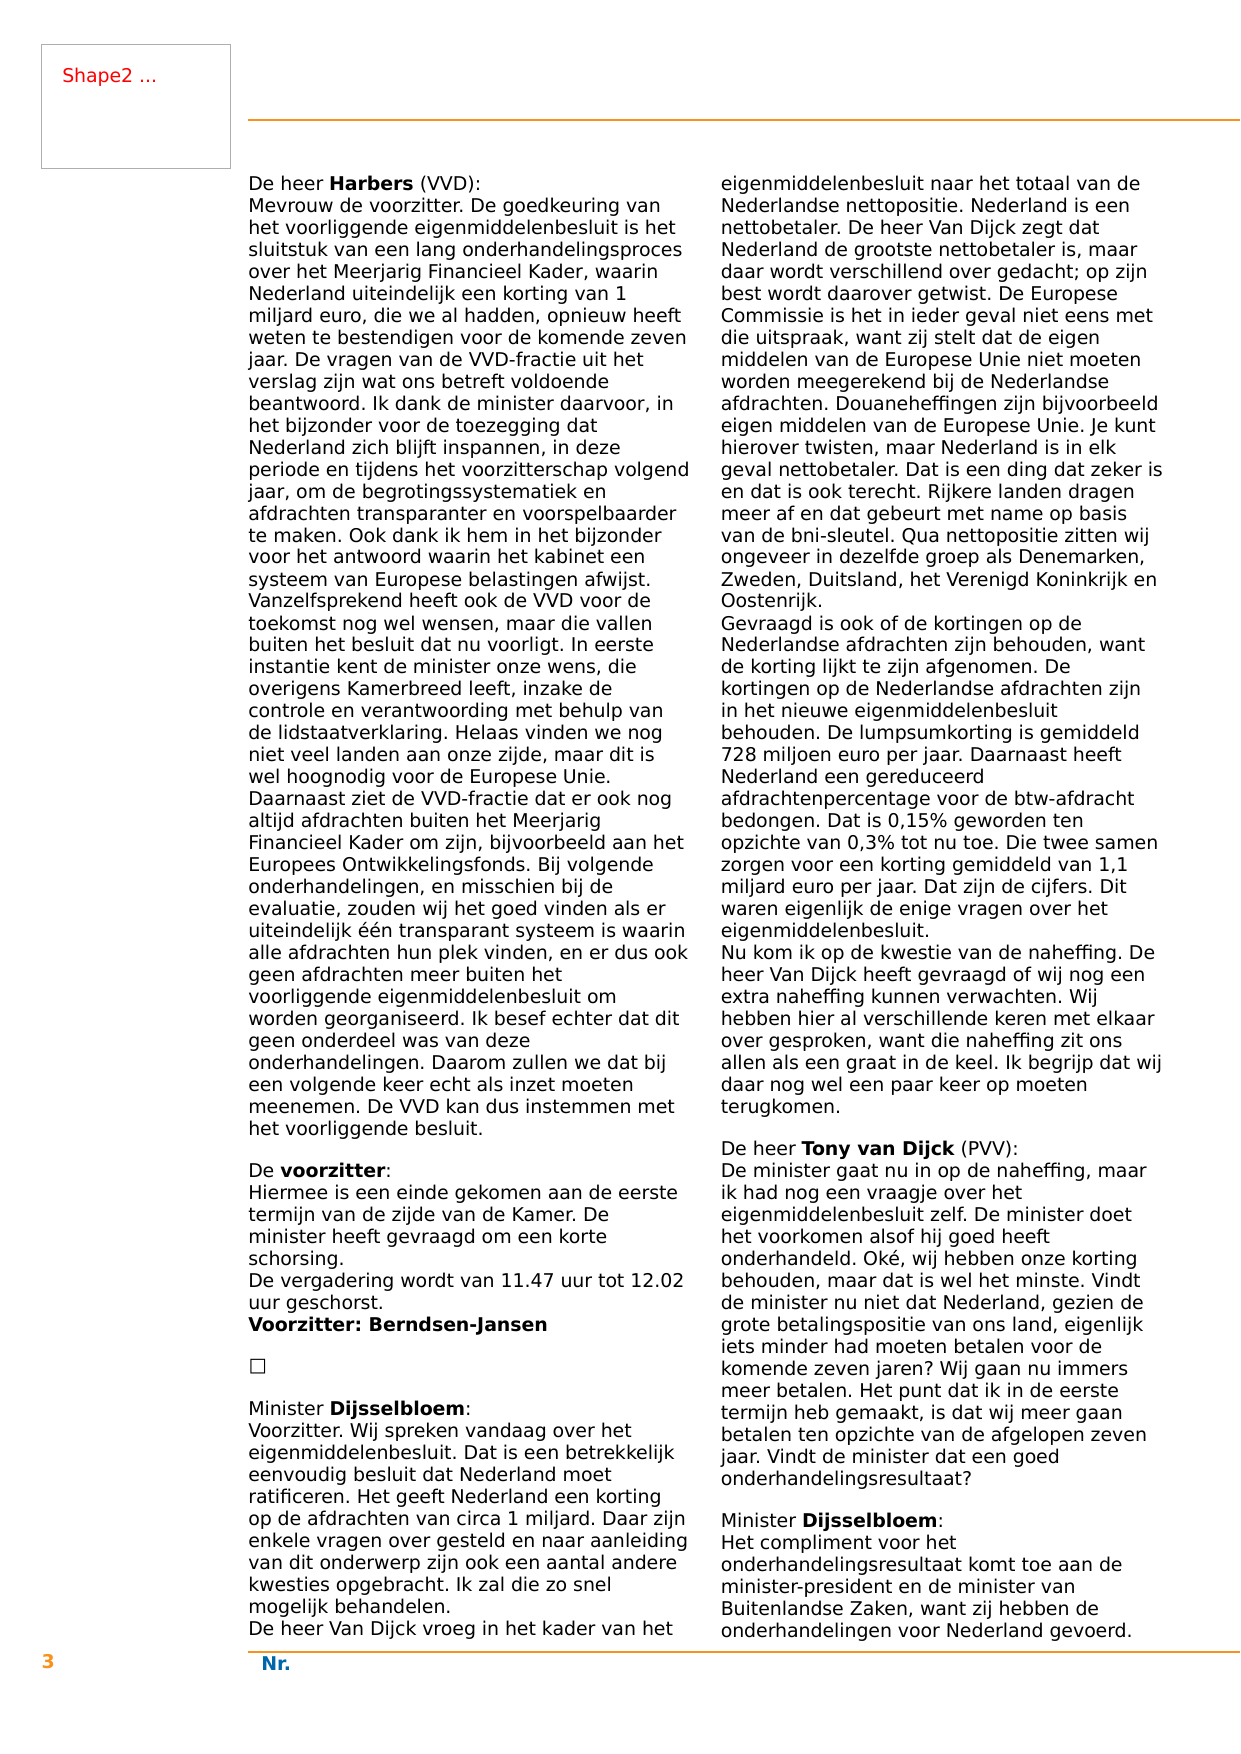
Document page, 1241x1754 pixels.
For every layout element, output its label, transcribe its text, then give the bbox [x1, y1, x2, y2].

text De heer Harbers (VVD): [248, 173, 691, 195]
text Het compliment voor het onderhandelingsresultaat komt toe aan de minister-president en de minister van Buitenlandse Zaken, want zij hebben de onderhandelingen voor Nederland gevoerd. [721, 1532, 1163, 1641]
text De heer Tony van Dijck (PVV): [721, 1138, 1163, 1160]
text Minister Dijsselbloem: [248, 1398, 691, 1420]
text Vanzelfsprekend heeft ook de VVD voor de toekomst nog wel wensen, maar die vallen buiten het besluit dat nu voorligt. In eerste instantie kent de minister onze wens, die overigens Kamerbreed leeft, inzake de controle en verantwoording met behulp van de lidstaatverklaring. Helaas vinden we nog niet veel landen aan onze zijde, maar dit is wel hoognodig voor de Europese Unie. Daarnaast ziet de VVD-fractie dat er ook nog altijd afdrachten buiten het Meerjarig Financieel Kader om zijn, bijvoorbeeld aan het Europees Ontwikkelingsfonds. Bij volgende onderhandelingen, en misschien bij de evaluatie, zouden wij het goed vinden als er uiteindelijk één transparant systeem is waarin alle afdrachten hun plek vinden, en er dus ook geen afdrachten meer buiten het voorliggende eigenmiddelenbesluit om worden georganiseerd. Ik besef echter dat dit geen onderdeel was van deze onderhandelingen. Daarom zullen we dat bij een volgende keer echt als inzet moeten meenemen. De VVD kan dus instemmen met het voorliggende besluit. [248, 590, 691, 1140]
text eigenmiddelenbesluit naar het totaal van de Nederlandse nettopositie. Nederland is een nettobetaler. De heer Van Dijck zegt dat Nederland de grootste nettobetaler is, maar daar wordt verschillend over gedacht; op zijn best wordt daarover getwist. De Europese Commissie is het in ieder geval niet eens met die uitspraak, want zij stelt dat de eigen middelen van de Europese Unie niet moeten worden meegerekend bij de Nederlandse afdrachten. Douaneheffingen zijn bijvoorbeeld eigen middelen van de Europese Unie. Je kunt hierover twisten, maar Nederland is in elk geval nettobetaler. Dat is een ding dat zeker is en dat is ook terecht. Rijkere landen dragen meer af en dat gebeurt met name op basis van de bni-sleutel. Qua nettopositie zitten wij ongeveer in dezelfde groep als Denemarken, Zweden, Duitsland, het Verenigd Koninkrijk en Oostenrijk. [721, 173, 1163, 612]
text De vergadering wordt van 11.47 uur tot 12.02 uur geschorst. [248, 1270, 691, 1314]
text Hiermee is een einde gekomen aan de eerste termijn van de zijde van de Kamer. De minister heeft gevraagd om een korte schorsing. [248, 1182, 691, 1270]
text Minister Dijsselbloem: [721, 1509, 1163, 1532]
text Gevraagd is ook of de kortingen op de Nederlandse afdrachten zijn behouden, want de korting lijkt te zijn afgenomen. De kortingen op de Nederlandse afdrachten zijn in het nieuwe eigenmiddelenbesluit behouden. De lumpsumkorting is gemiddeld 728 miljoen euro per jaar. Daarnaast heeft Nederland een gereduceerd afdrachtenpercentage voor de btw-afdracht bedongen. Dat is 0,15% geworden ten opzichte van 0,3% tot nu toe. Die twee samen zorgen voor een korting gemiddeld van 1,1 miljard euro per jaar. Dat zijn de cijfers. Dit waren eigenlijk de enige vragen over het eigenmiddelenbesluit. [721, 612, 1163, 942]
text Nu kom ik op de kwestie van de naheffing. De heer Van Dijck heeft gevraagd of wij nog een extra naheffing kunnen verwachten. Wij hebben hier al verschillende keren met elkaar over gesproken, want die naheffing zit ons allen als een graat in de keel. Ik begrijp dat wij daar nog wel een paar keer op moeten terugkomen. [721, 942, 1163, 1118]
text De heer Van Dijck vroeg in het kader van het [248, 1617, 691, 1639]
text ⬜ [248, 1356, 691, 1378]
text Voorzitter. Wij spreken vandaag over het eigenmiddelenbesluit. Dat is een betrekkelijk eenvoudig besluit dat Nederland moet ratificeren. Het geeft Nederland een korting op de afdrachten van circa 1 miljard. Daar zijn enkele vragen over gesteld en naar aanleiding van dit onderwerp zijn ook een aantal andere kwesties opgebracht. Ik zal die zo snel mogelijk behandelen. [248, 1420, 691, 1617]
text Mevrouw de voorzitter. De goedkeuring van het voorliggende eigenmiddelenbesluit is het sluitstuk van een lang onderhandelingsproces over het Meerjarig Financieel Kader, waarin Nederland uiteindelijk een korting van 1 miljard euro, die we al hadden, opnieuw heeft weten te bestendigen voor de komende zeven jaar. De vragen van de VVD-fractie uit het verslag zijn wat ons betreft voldoende beantwoord. Ik dank de minister daarvoor, in het bijzonder voor de toezegging dat Nederland zich blijft inspannen, in deze periode en tijdens het voorzitterschap volgend jaar, om de begrotingssystematiek en afdrachten transparanter en voorspelbaarder te maken. Ook dank ik hem in het bijzonder voor het antwoord waarin het kabinet een systeem van Europese belastingen afwijst. [248, 195, 691, 590]
text De minister gaat nu in op de naheffing, maar ik had nog een vraagje over het eigenmiddelenbesluit zelf. De minister doet het voorkomen alsof hij goed heeft onderhandeld. Oké, wij hebben onze korting behouden, maar dat is wel het minste. Vindt de minister nu niet dat Nederland, gezien de grote betalingspositie van ons land, eigenlijk iets minder had moeten betalen voor de komende zeven jaren? Wij gaan nu immers meer betalen. Het punt dat ik in de eerste termijn heb gemaakt, is dat wij meer gaan betalen ten opzichte van de afgelopen zeven jaar. Vindt de minister dat een goed onderhandelingsresultaat? [721, 1160, 1163, 1489]
text De voorzitter: [248, 1160, 691, 1182]
text Voorzitter: Berndsen-Jansen [248, 1314, 691, 1336]
